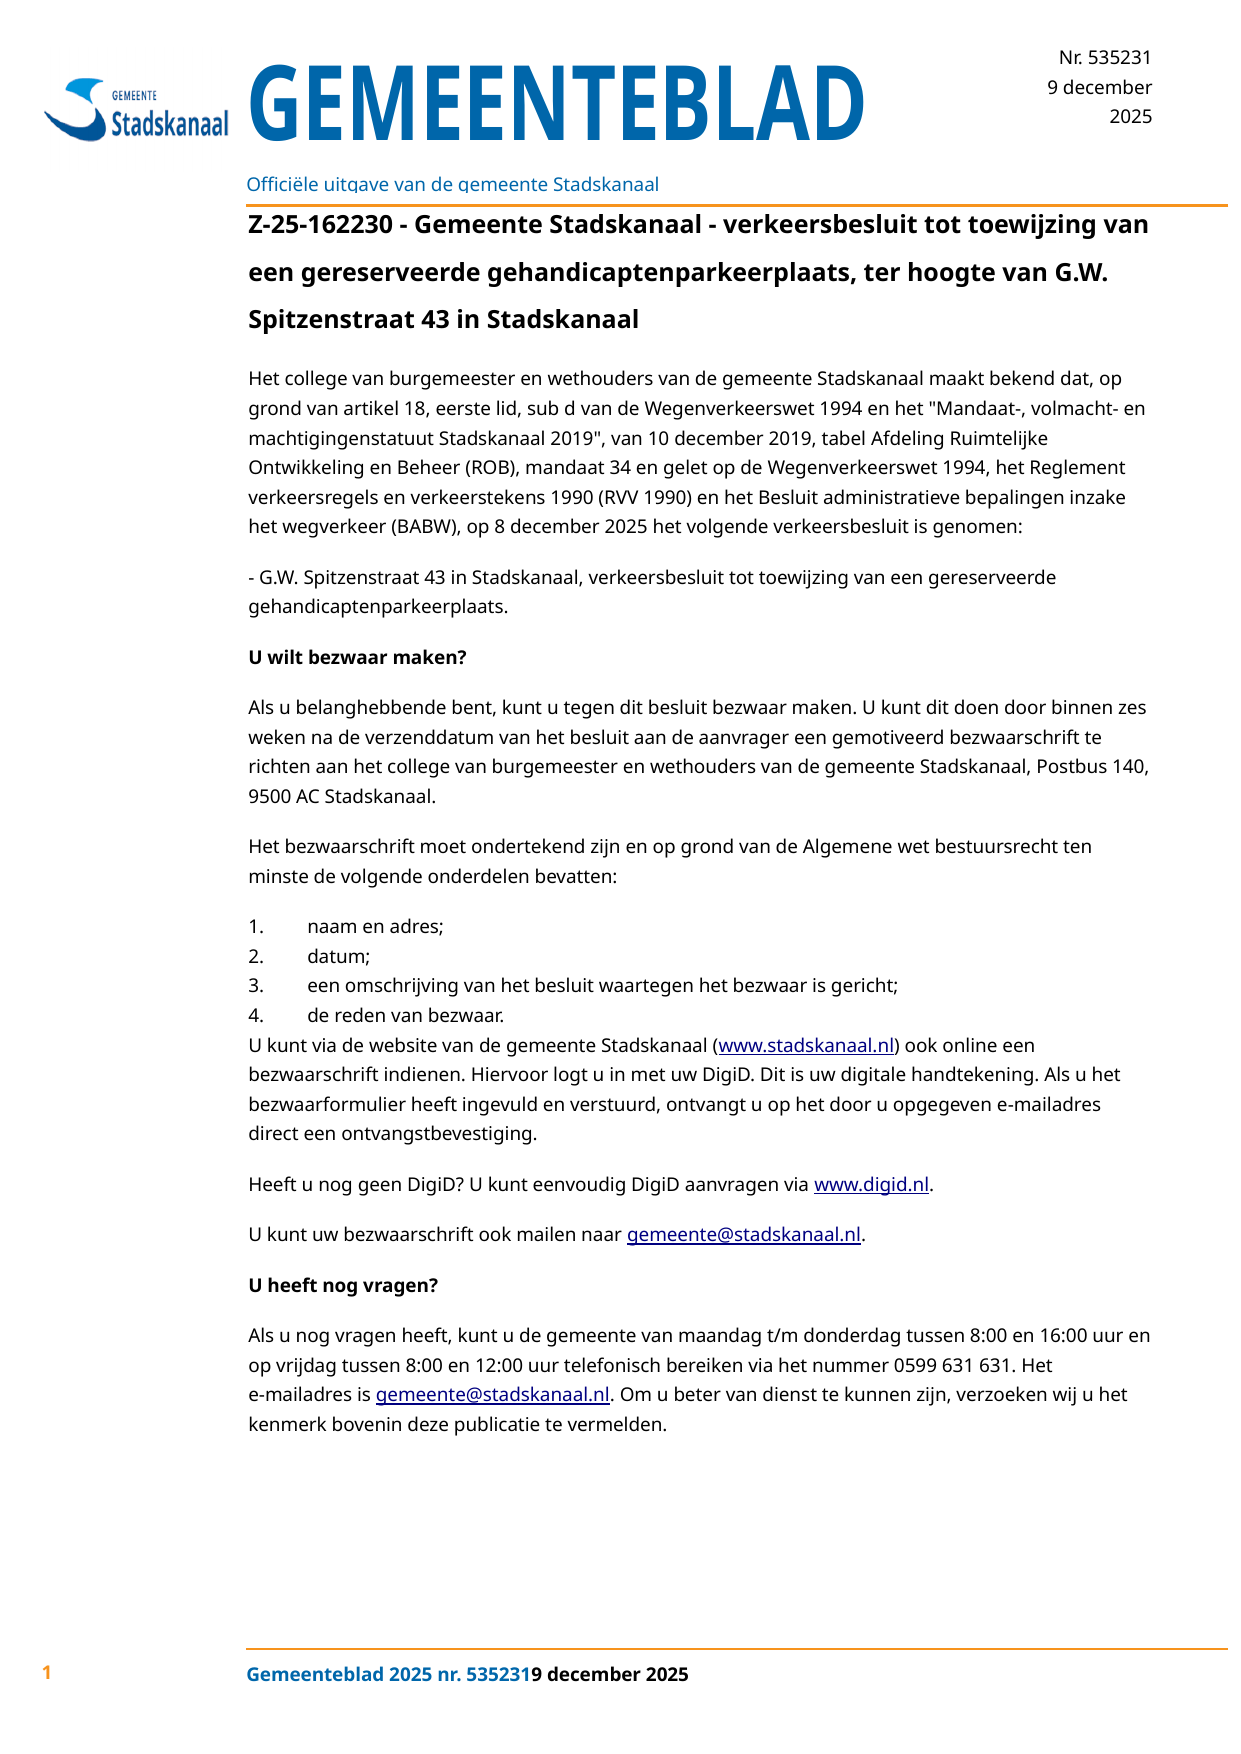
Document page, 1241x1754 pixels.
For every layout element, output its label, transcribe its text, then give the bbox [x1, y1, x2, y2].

text U kunt via de website van de gemeente Stadskanaal (www.stadskanaal.nl) ook online een bezwaarschrift indienen. Hiervoor logt u in met uw DigiD. Dit is uw digitale handtekening. Als u het bezwaarformulier heeft ingevuld en verstuurd, ontvangt u op het door u opgegeven e‑mailadres direct een ontvangstbevestiging. [248, 1032, 1152, 1146]
text U wilt bezwaar maken? [248, 644, 1152, 669]
list datum; [248, 943, 1152, 969]
list een omschrijving van het besluit waartegen het bezwaar is gericht; [248, 973, 1152, 998]
text Het bezwaarschrift moet ondertekend zijn en op grond van de Algemene wet bestuursrecht ten minste de volgende onderdelen bevatten: [248, 833, 1152, 889]
text Heeft u nog geen DigiD? U kunt eenvoudig DigiD aanvragen via www.digid.nl. [248, 1171, 1152, 1197]
text Als u nog vragen heeft, kunt u de gemeente van maandag t/m donderdag tussen 8:00 en 16:00 uur en op vrijdag tussen 8:00 en 12:00 uur telefonisch bereiken via het nummer 0599 631 631. Het e‑mailadres is gemeente@stadskanaal.nl. Om u beter van dienst te kunnen zijn, verzoeken wij u het kenmerk bovenin deze publicatie te vermelden. [248, 1322, 1152, 1437]
text Het college van burgemeester en wethouders van de gemeente Stadskanaal maakt bekend dat, op grond van artikel 18, eerste lid, sub d van de Wegenverkeerswet 1994 en het "Mandaat-, volmacht- en machtigingenstatuut Stadskanaal 2019", van 10 december 2019, tabel Afdeling Ruimtelijke Ontwikkeling en Beheer (ROB), mandaat 34 en gelet op de Wegenverkeerswet 1994, het Reglement verkeersregels en verkeerstekens 1990 (RVV 1990) en het Besluit administratieve bepalingen inzake het wegverkeer (BABW), op 8 december 2025 het volgende verkeersbesluit is genomen: [248, 366, 1152, 539]
text - G.W. Spitzenstraat 43 in Stadskanaal, verkeersbesluit tot toewijzing van een gereserveerde gehandicaptenparkeerplaats. [248, 564, 1152, 619]
list de reden van bezwaar. [248, 1002, 1152, 1028]
list naam en adres; [248, 913, 1152, 939]
text U kunt uw bezwaarschrift ook mailen naar gemeente@stadskanaal.nl. [248, 1221, 1152, 1247]
text Z-25-162230 - Gemeente Stadskanaal - verkeersbesluit tot toewijzing van een gereserveerde gehandicaptenparkeerplaats, ter hoogte van G.W. Spitzenstraat 43 in Stadskanaal [248, 207, 1152, 336]
text Als u belanghebbende bent, kunt u tegen dit besluit bezwaar maken. U kunt dit doen door binnen zes weken na de verzenddatum van het besluit aan de aanvrager een gemotiveerd bezwaarschrift te richten aan het college van burgemeester en wethouders van de gemeente Stadskanaal, Postbus 140, 9500 AC Stadskanaal. [248, 694, 1152, 809]
picture [41, 47, 231, 172]
text U heeft nog vragen? [248, 1272, 1152, 1297]
